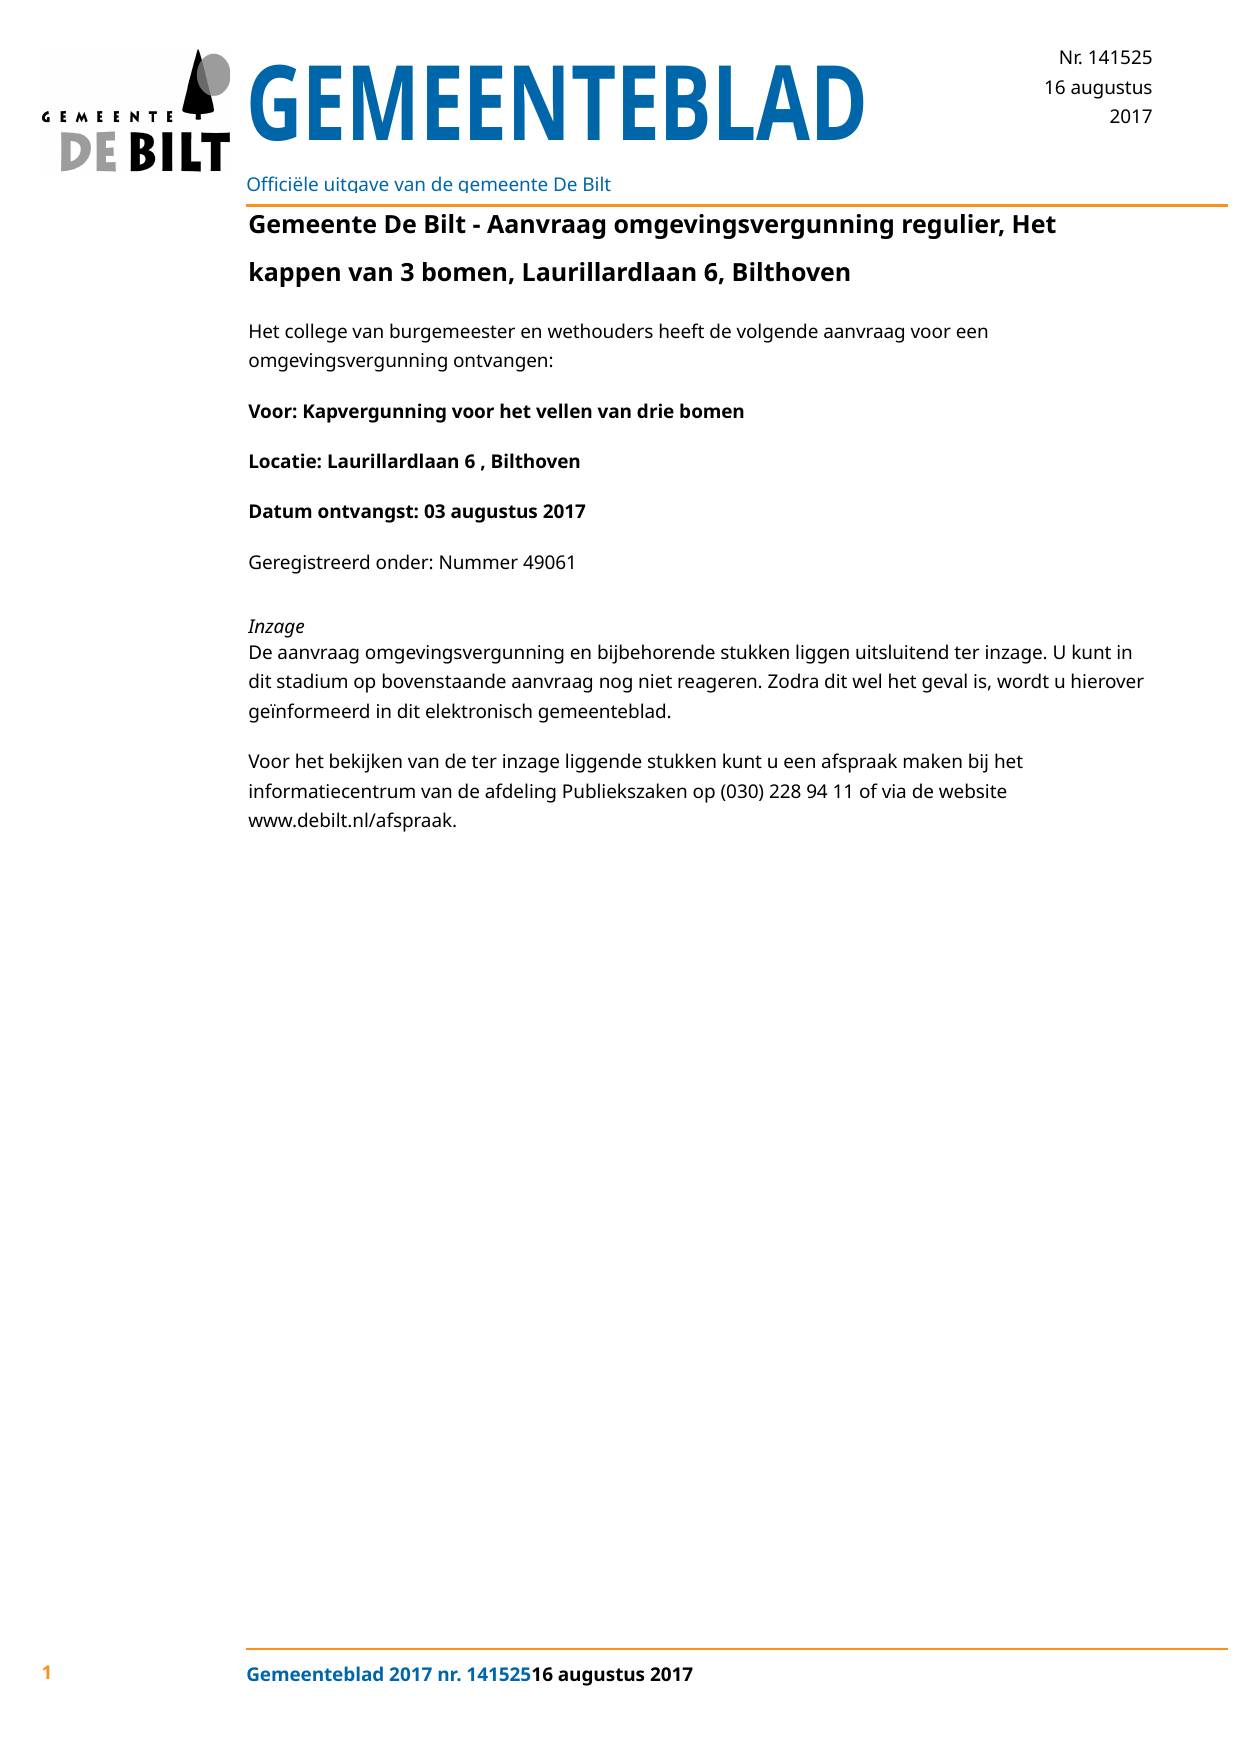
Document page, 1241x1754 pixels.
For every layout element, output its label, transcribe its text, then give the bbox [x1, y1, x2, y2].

text Datum ontvangst: 03 augustus 2017 [248, 499, 1152, 524]
text Inzage [248, 613, 1152, 639]
text Locatie: Laurillardlaan 6 , Bilthoven [248, 448, 1152, 474]
text De aanvraag omgevingsvergunning en bijbehorende stukken liggen uitsluitend ter inzage. U kunt in dit stadium op bovenstaande aanvraag nog niet reageren. Zodra dit wel het geval is, wordt u hierover geïnformeerd in dit elektronisch gemeenteblad. [248, 639, 1152, 724]
text Het college van burgemeester en wethouders heeft de volgende aanvraag voor een omgevingsvergunning ontvangen: [248, 318, 1152, 373]
picture [41, 47, 231, 172]
text Voor het bekijken van de ter inzage liggende stukken kunt u een afspraak maken bij het informatiecentrum van de afdeling Publiekszaken op (030) 228 94 11 of via de website www.debilt.nl/afspraak. [248, 748, 1152, 833]
text Voor: Kapvergunning voor het vellen van drie bomen [248, 398, 1152, 424]
text Gemeente De Bilt - Aanvraag omgevingsvergunning regulier, Het kappen van 3 bomen, Laurillardlaan 6, Bilthoven [248, 207, 1152, 288]
text Geregistreerd onder: Nummer 49061 [248, 549, 1152, 575]
